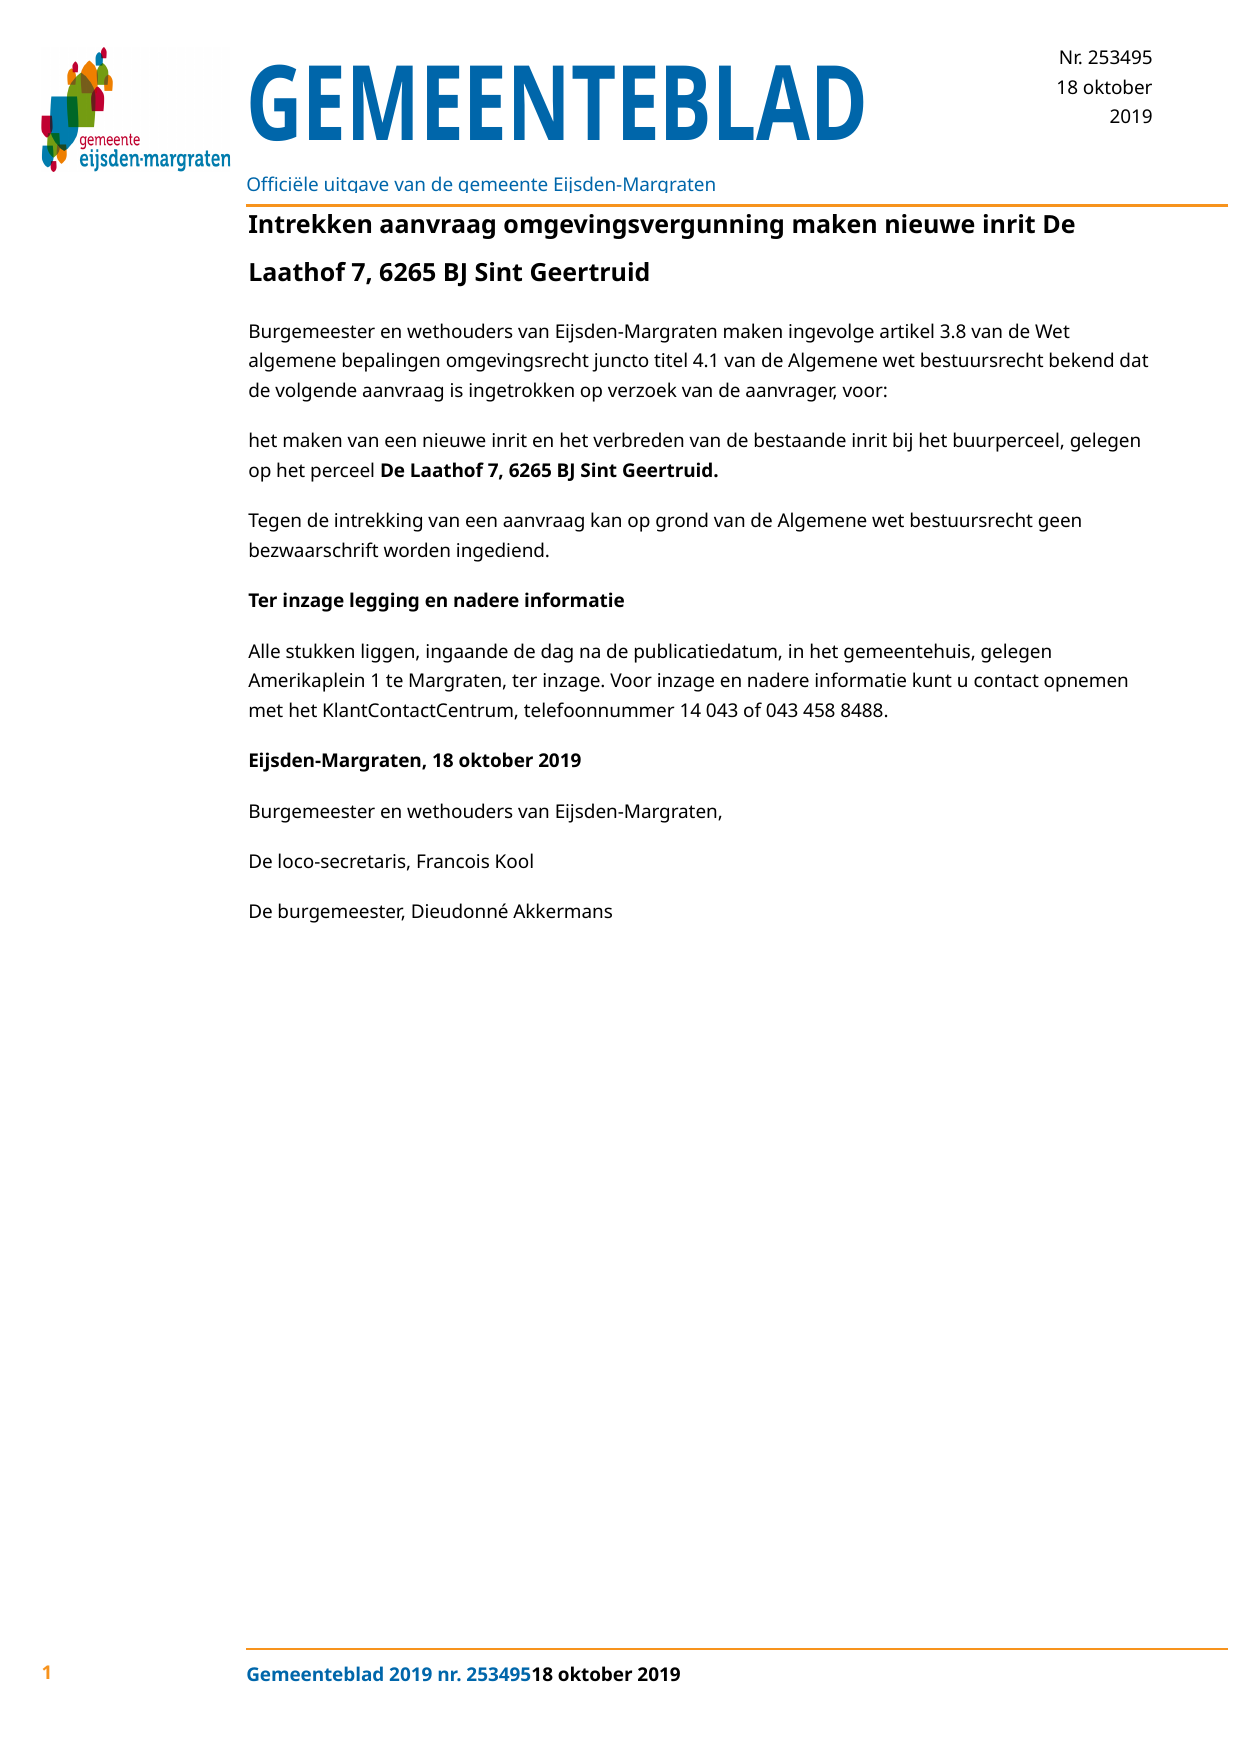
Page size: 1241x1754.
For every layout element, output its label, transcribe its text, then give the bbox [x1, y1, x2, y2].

text Ter inzage legging en nadere informatie [248, 587, 1152, 613]
text Tegen de intrekking van een aanvraag kan op grond van de Algemene wet bestuursrecht geen bezwaarschrift worden ingediend. [248, 507, 1152, 563]
text De burgemeester, Dieudonné Akkermans [248, 899, 1152, 924]
text het maken van een nieuwe inrit en het verbreden van de bestaande inrit bij het buurperceel, gelegen op het perceel De Laathof 7, 6265 BJ Sint Geertruid. [248, 427, 1152, 483]
text Burgemeester en wethouders van Eijsden-Margraten, [248, 798, 1152, 824]
text Burgemeester en wethouders van Eijsden-Margraten maken ingevolge artikel 3.8 van de Wet algemene bepalingen omgevingsrecht juncto titel 4.1 van de Algemene wet bestuursrecht bekend dat de volgende aanvraag is ingetrokken op verzoek van de aanvrager, voor: [248, 318, 1152, 403]
text Intrekken aanvraag omgevingsvergunning maken nieuwe inrit De Laathof 7, 6265 BJ Sint Geertruid [248, 207, 1152, 288]
text Eijsden-Margraten, 18 oktober 2019 [248, 747, 1152, 773]
text Alle stukken liggen, ingaande de dag na de publicatiedatum, in het gemeentehuis, gelegen Amerikaplein 1 te Margraten, ter inzage. Voor inzage en nadere informatie kunt u contact opnemen met het KlantContactCentrum, telefoonnummer 14 043 of 043 458 8488. [248, 638, 1152, 723]
picture [41, 47, 231, 172]
text De loco-secretaris, Francois Kool [248, 848, 1152, 874]
